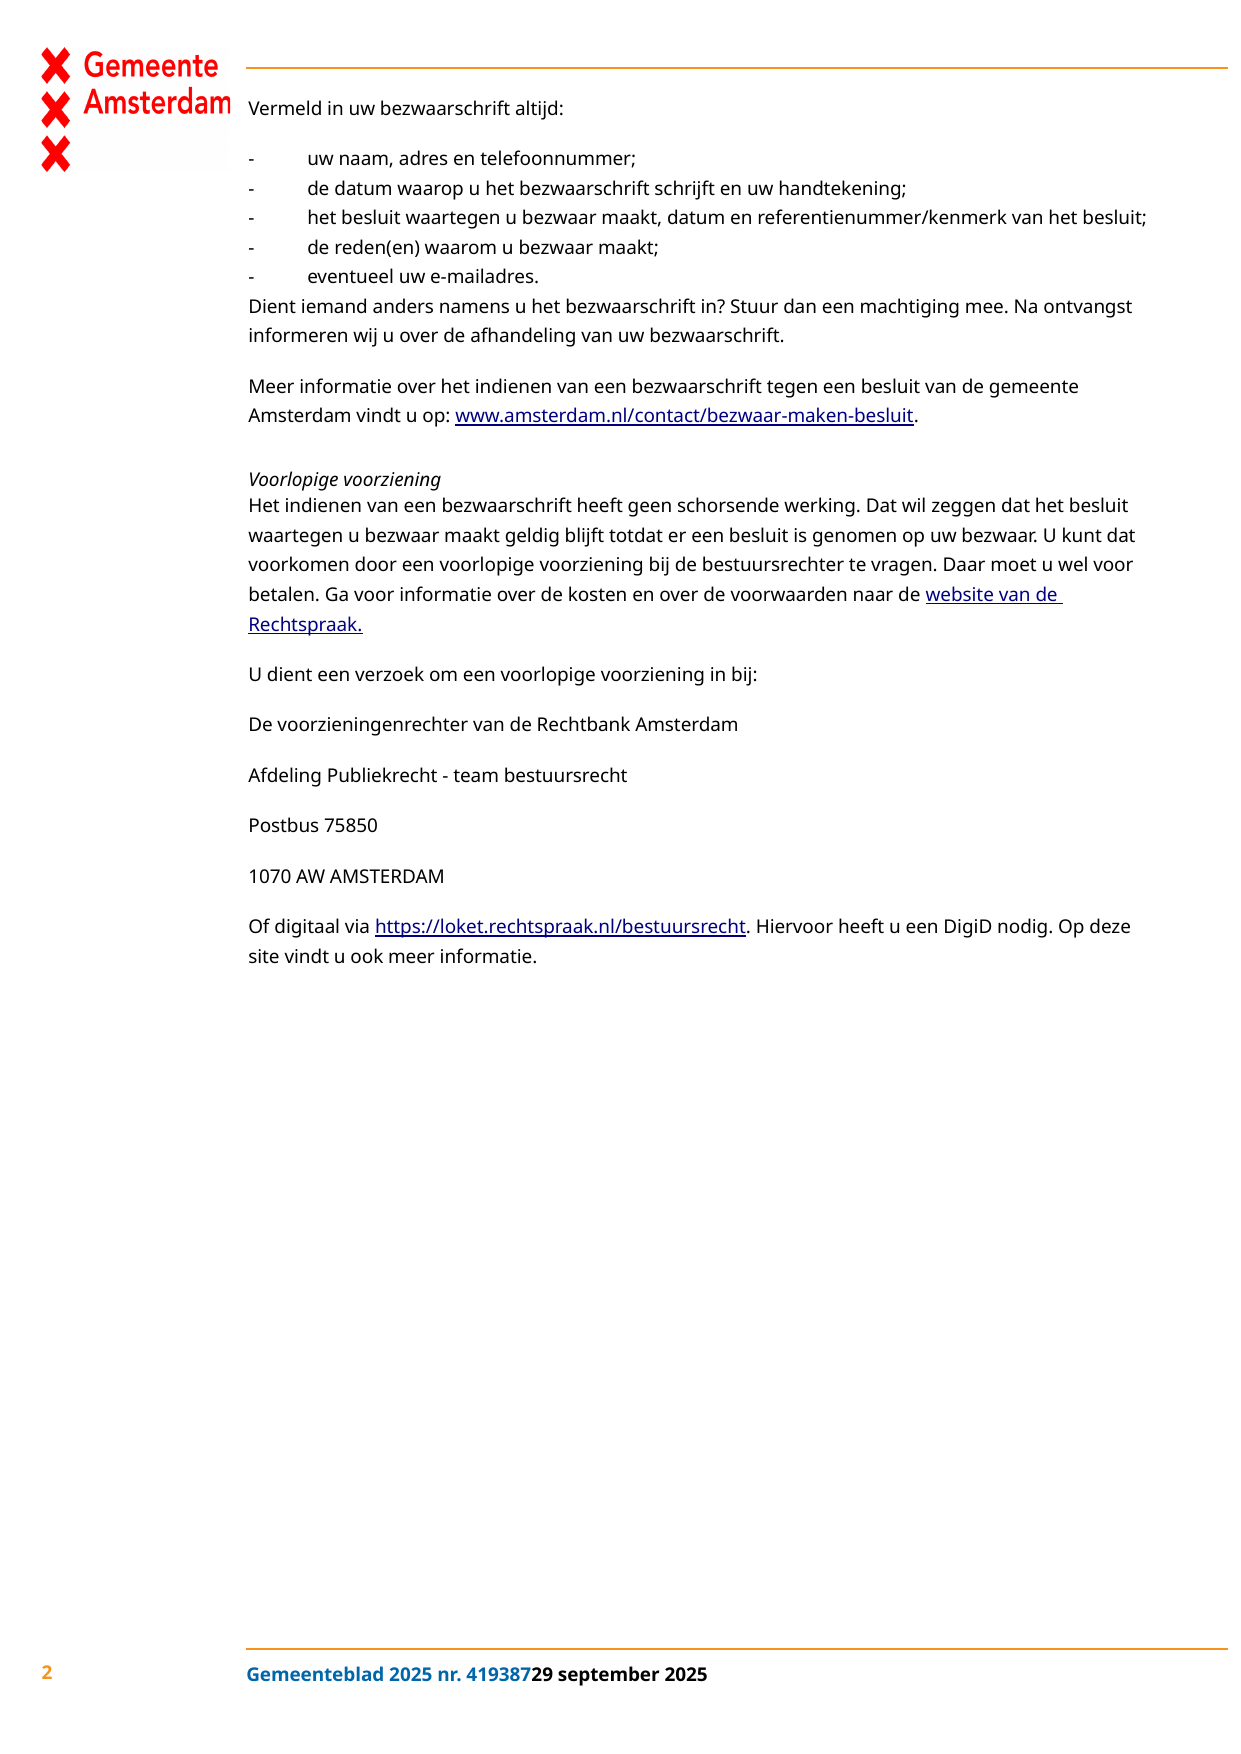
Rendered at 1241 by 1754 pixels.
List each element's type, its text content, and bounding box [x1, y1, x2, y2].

list de reden(en) waarom u bezwaar maakt; [248, 234, 1152, 260]
text Vermeld in uw bezwaarschrift altijd: [248, 95, 1152, 121]
list het besluit waartegen u bezwaar maakt, datum en referentienummer/kenmerk van het besluit; [248, 204, 1152, 230]
text De voorzieningenrechter van de Rechtbank Amsterdam [248, 712, 1152, 737]
text Afdeling Publiekrecht - team bestuursrecht [248, 762, 1152, 788]
picture [41, 47, 231, 172]
list de datum waarop u het bezwaarschrift schrijft en uw handtekening; [248, 175, 1152, 201]
text Dient iemand anders namens u het bezwaarschrift in? Stuur dan een machtiging mee. Na ontvangst informeren wij u over de afhandeling van uw bezwaarschrift. [248, 293, 1152, 348]
list uw naam, adres en telefoonnummer; [248, 145, 1152, 171]
text Voorlopige voorziening [248, 467, 1152, 492]
text Meer informatie over het indienen van een bezwaarschrift tegen een besluit van de gemeente Amsterdam vindt u op: www.amsterdam.nl/contact/bezwaar-maken-besluit. [248, 373, 1152, 428]
text 1070 AW AMSTERDAM [248, 863, 1152, 888]
text Het indienen van een bezwaarschrift heeft geen schorsende werking. Dat wil zeggen dat het besluit waartegen u bezwaar maakt geldig blijft totdat er een besluit is genomen op uw bezwaar. U kunt dat voorkomen door een voorlopige voorziening bij de bestuursrechter te vragen. Daar moet u wel voor betalen. Ga voor informatie over de kosten en over de voorwaarden naar de website van de Rechtspraak. [248, 492, 1152, 636]
text U dient een verzoek om een voorlopige voorziening in bij: [248, 661, 1152, 687]
list eventueel uw e-mailadres. [248, 263, 1152, 289]
text Postbus 75850 [248, 812, 1152, 838]
text Of digitaal via https://loket.rechtspraak.nl/bestuursrecht. Hiervoor heeft u een DigiD nodig. Op deze site vindt u ook meer informatie. [248, 913, 1152, 968]
